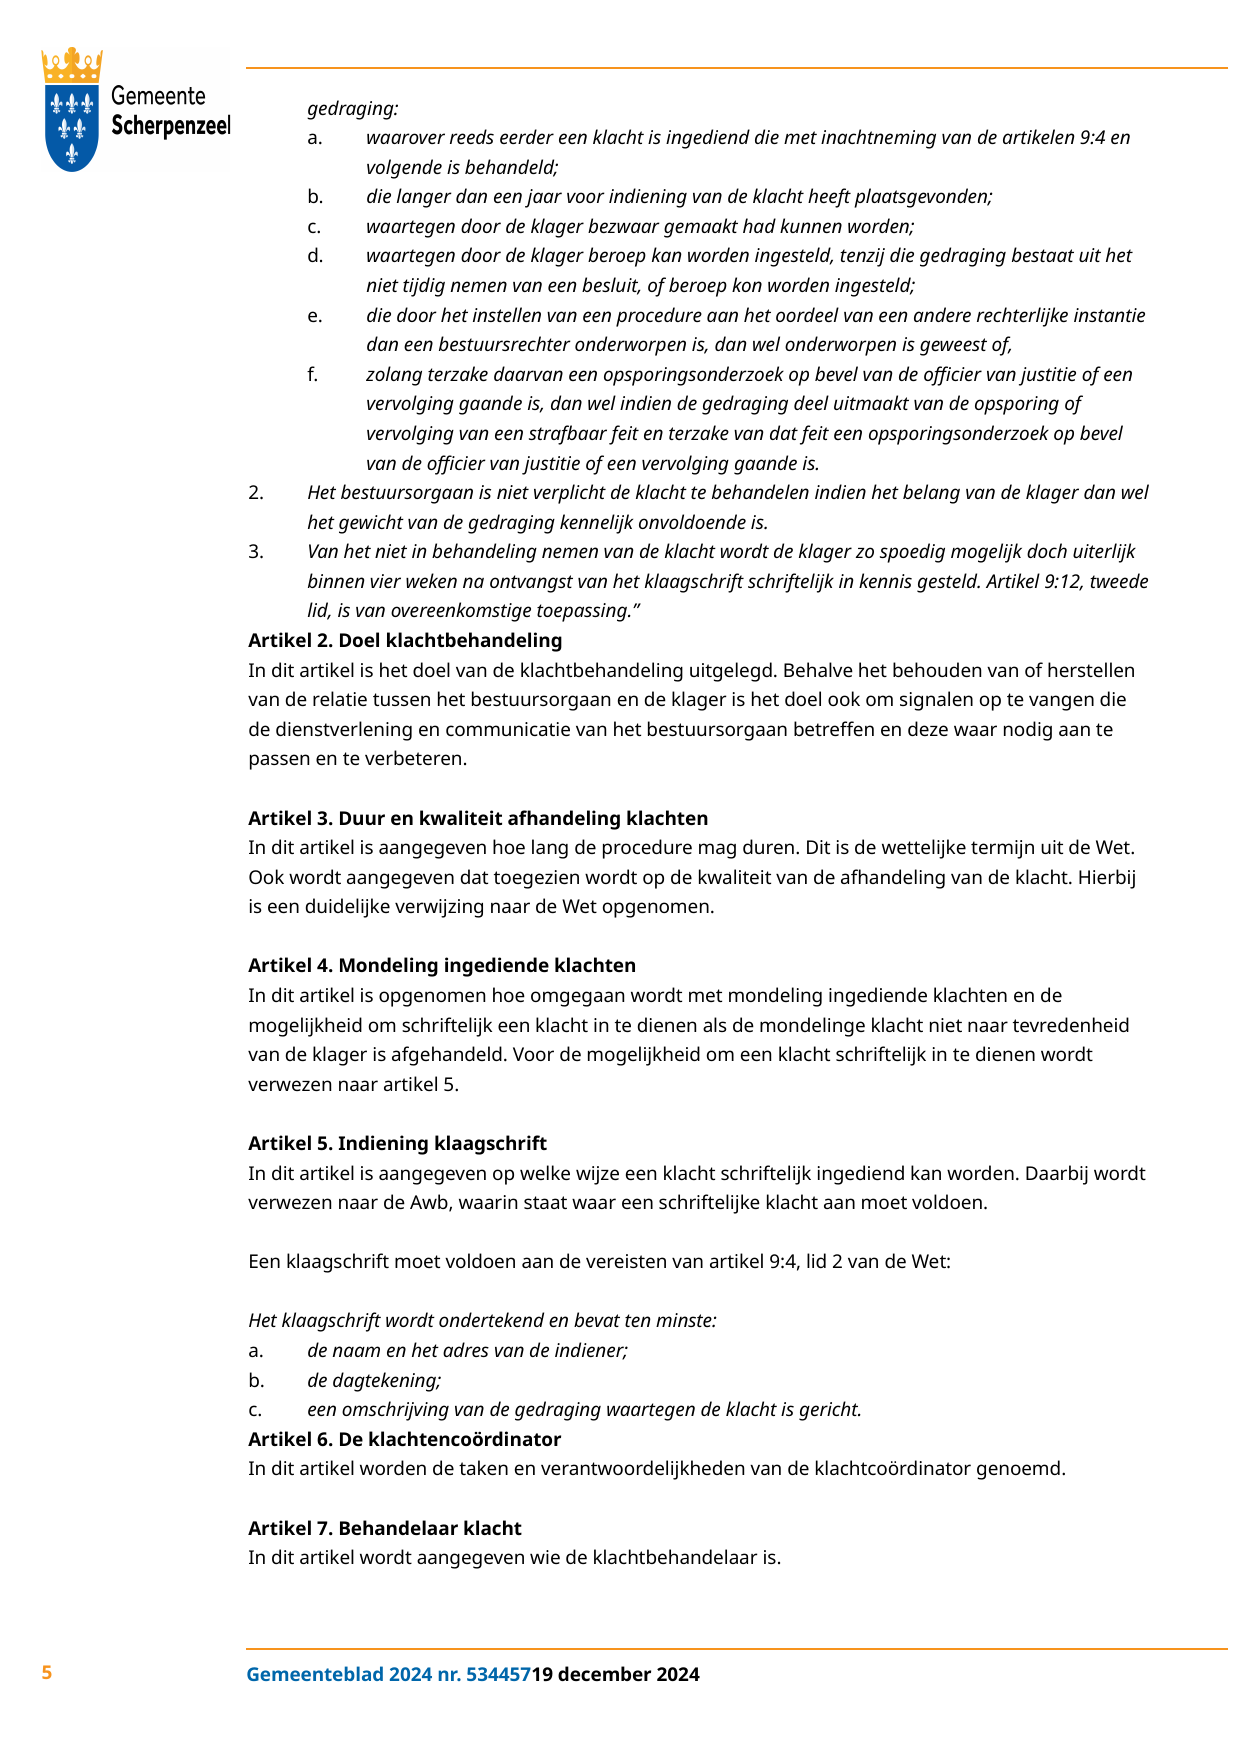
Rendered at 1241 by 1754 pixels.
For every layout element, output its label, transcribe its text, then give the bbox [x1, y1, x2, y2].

text In dit artikel is het doel van de klachtbehandeling uitgelegd. Behalve het behouden van of herstellen van de relatie tussen het bestuursorgaan en de klager is het doel ook om signalen op te vangen die de dienstverlening en communicatie van het bestuursorgaan betreffen en deze waar nodig aan te passen en te verbeteren. [248, 657, 1152, 771]
list Het bestuursorgaan is niet verplicht de klacht te behandelen indien het belang van de klager dan wel het gewicht van de gedraging kennelijk onvoldoende is. [248, 479, 1152, 535]
list de dagtekening; [248, 1367, 1152, 1393]
text In dit artikel worden de taken en verantwoordelijkheden van de klachtcoördinator genoemd. [248, 1456, 1152, 1481]
text Het klaagschrift wordt ondertekend en bevat ten minste: [248, 1308, 1152, 1333]
text Artikel 5. Indiening klaagschrift [248, 1130, 1152, 1156]
list de naam en het adres van de indiener; [248, 1337, 1152, 1363]
text Artikel 4. Mondeling ingediende klachten [248, 953, 1152, 978]
list gedraging: [248, 95, 1152, 121]
list waarover reeds eerder een klacht is ingediend die met inachtneming van de artikelen 9:4 en volgende is behandeld; [307, 124, 1152, 180]
text In dit artikel is opgenomen hoe omgegaan wordt met mondeling ingediende klachten en de mogelijkheid om schriftelijk een klacht in te dienen als de mondelinge klacht niet naar tevredenheid van de klager is afgehandeld. Voor de mogelijkheid om een klacht schriftelijk in te dienen wordt verwezen naar artikel 5. [248, 982, 1152, 1097]
list die door het instellen van een procedure aan het oordeel van een andere rechterlijke instantie dan een bestuursrechter onderworpen is, dan wel onderworpen is geweest of, [307, 302, 1152, 357]
list waartegen door de klager beroep kan worden ingesteld, tenzij die gedraging bestaat uit het niet tijdig nemen van een besluit, of beroep kon worden ingesteld; [307, 243, 1152, 298]
picture [41, 47, 231, 172]
text In dit artikel wordt aangegeven wie de klachtbehandelaar is. [248, 1544, 1152, 1570]
text In dit artikel is aangegeven op welke wijze een klacht schriftelijk ingediend kan worden. Daarbij wordt verwezen naar de Awb, waarin staat waar een schriftelijke klacht aan moet voldoen. [248, 1160, 1152, 1215]
list zolang terzake daarvan een opsporingsonderzoek op bevel van de officier van justitie of een vervolging gaande is, dan wel indien de gedraging deel uitmaakt van de opsporing of vervolging van een strafbaar feit en terzake van dat feit een opsporingsonderzoek op bevel van de officier van justitie of een vervolging gaande is. [307, 361, 1152, 476]
list die langer dan een jaar voor indiening van de klacht heeft plaatsgevonden; [307, 183, 1152, 209]
list een omschrijving van de gedraging waartegen de klacht is gericht. [248, 1396, 1152, 1422]
text In dit artikel is aangegeven hoe lang de procedure mag duren. Dit is de wettelijke termijn uit de Wet. Ook wordt aangegeven dat toegezien wordt op de kwaliteit van de afhandeling van de klacht. Hierbij is een duidelijke verwijzing naar de Wet opgenomen. [248, 834, 1152, 919]
text Artikel 3. Duur en kwaliteit afhandeling klachten [248, 805, 1152, 831]
text Een klaagschrift moet voldoen aan de vereisten van artikel 9:4, lid 2 van de Wet: [248, 1248, 1152, 1274]
text Artikel 7. Behandelaar klacht [248, 1515, 1152, 1541]
text Artikel 2. Doel klachtbehandeling [248, 627, 1152, 653]
list waartegen door de klager bezwaar gemaakt had kunnen worden; [307, 213, 1152, 239]
list Van het niet in behandeling nemen van de klacht wordt de klager zo spoedig mogelijk doch uiterlijk binnen vier weken na ontvangst van het klaagschrift schriftelijk in kennis gesteld. Artikel 9:12, tweede lid, is van overeenkomstige toepassing.” [248, 538, 1152, 623]
text Artikel 6. De klachtencoördinator [248, 1426, 1152, 1452]
